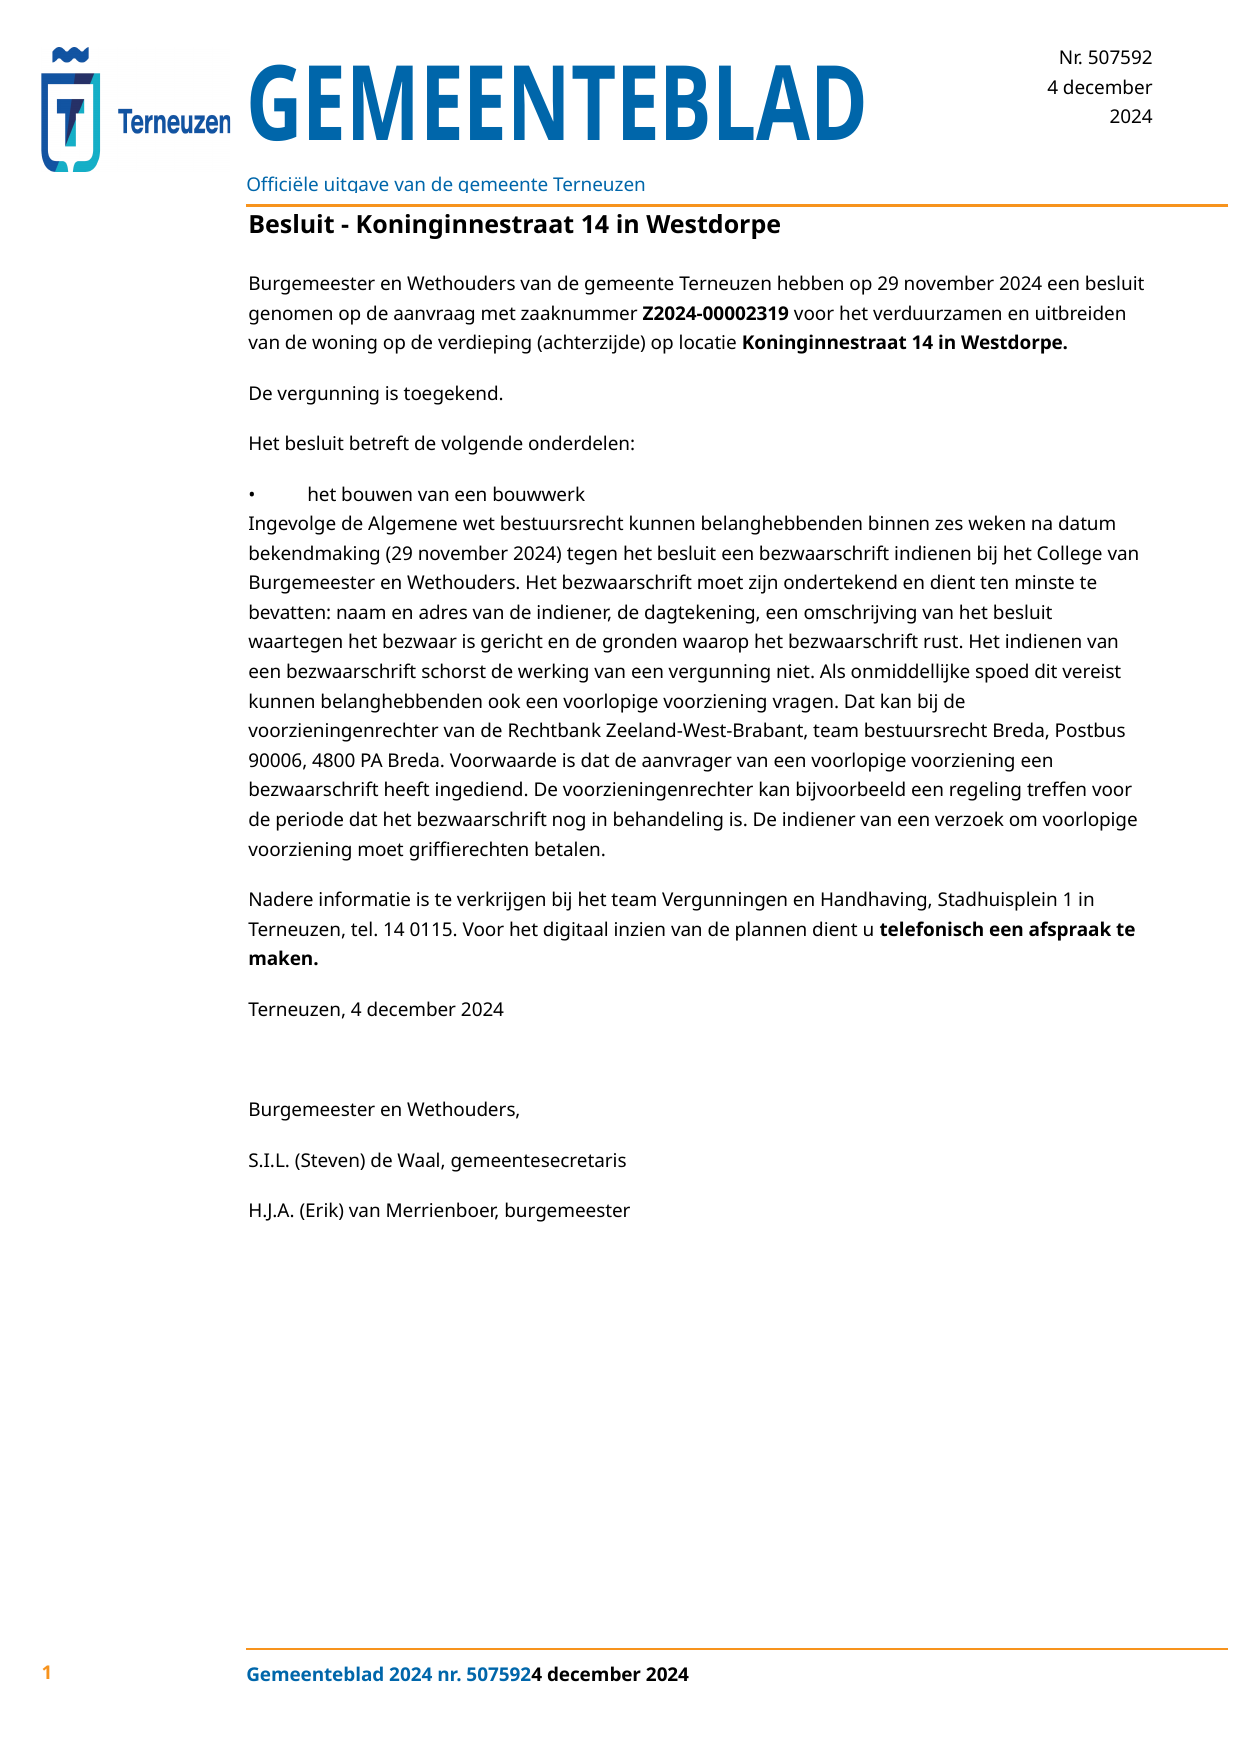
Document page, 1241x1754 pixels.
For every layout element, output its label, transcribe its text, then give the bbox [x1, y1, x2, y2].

text Burgemeester en Wethouders van de gemeente Terneuzen hebben op 29 november 2024 een besluit genomen op de aanvraag met zaaknummer Z2024-00002319 voor het verduurzamen en uitbreiden van de woning op de verdieping (achterzijde) op locatie Koninginnestraat 14 in Westdorpe. [248, 270, 1152, 355]
text S.I.L. (Steven) de Waal, gemeentesecretaris [248, 1147, 1152, 1173]
picture [41, 47, 231, 172]
text De vergunning is toegekend. [248, 380, 1152, 406]
text Besluit - Koninginnestraat 14 in Westdorpe [248, 207, 1152, 241]
text Ingevolge de Algemene wet bestuursrecht kunnen belanghebbenden binnen zes weken na datum bekendmaking (29 november 2024) tegen het besluit een bezwaarschrift indienen bij het College van Burgemeester en Wethouders. Het bezwaarschrift moet zijn ondertekend en dient ten minste te bevatten: naam en adres van de indiener, de dagtekening, een omschrijving van het besluit waartegen het bezwaar is gericht en de gronden waarop het bezwaarschrift rust. Het indienen van een bezwaarschrift schorst de werking van een vergunning niet. Als onmiddellijke spoed dit vereist kunnen belanghebbenden ook een voorlopige voorziening vragen. Dat kan bij de voorzieningenrechter van de Rechtbank Zeeland-West-Brabant, team bestuursrecht Breda, Postbus 90006, 4800 PA Breda. Voorwaarde is dat de aanvrager van een voorlopige voorziening een bezwaarschrift heeft ingediend. De voorzieningenrechter kan bijvoorbeeld een regeling treffen voor de periode dat het bezwaarschrift nog in behandeling is. De indiener van een verzoek om voorlopige voorziening moet griffierechten betalen. [248, 510, 1152, 861]
text H.J.A. (Erik) van Merrienboer, burgemeester [248, 1197, 1152, 1223]
list het bouwen van een bouwwerk [248, 481, 1152, 506]
text Het besluit betreft de volgende onderdelen: [248, 430, 1152, 456]
text Nadere informatie is te verkrijgen bij het team Vergunningen en Handhaving, Stadhuisplein 1 in Terneuzen, tel. 14 0115. Voor het digitaal inzien van de plannen dient u telefonisch een afspraak te maken. [248, 886, 1152, 971]
text Terneuzen, 4 december 2024 [248, 996, 1152, 1021]
text Burgemeester en Wethouders, [248, 1097, 1152, 1122]
